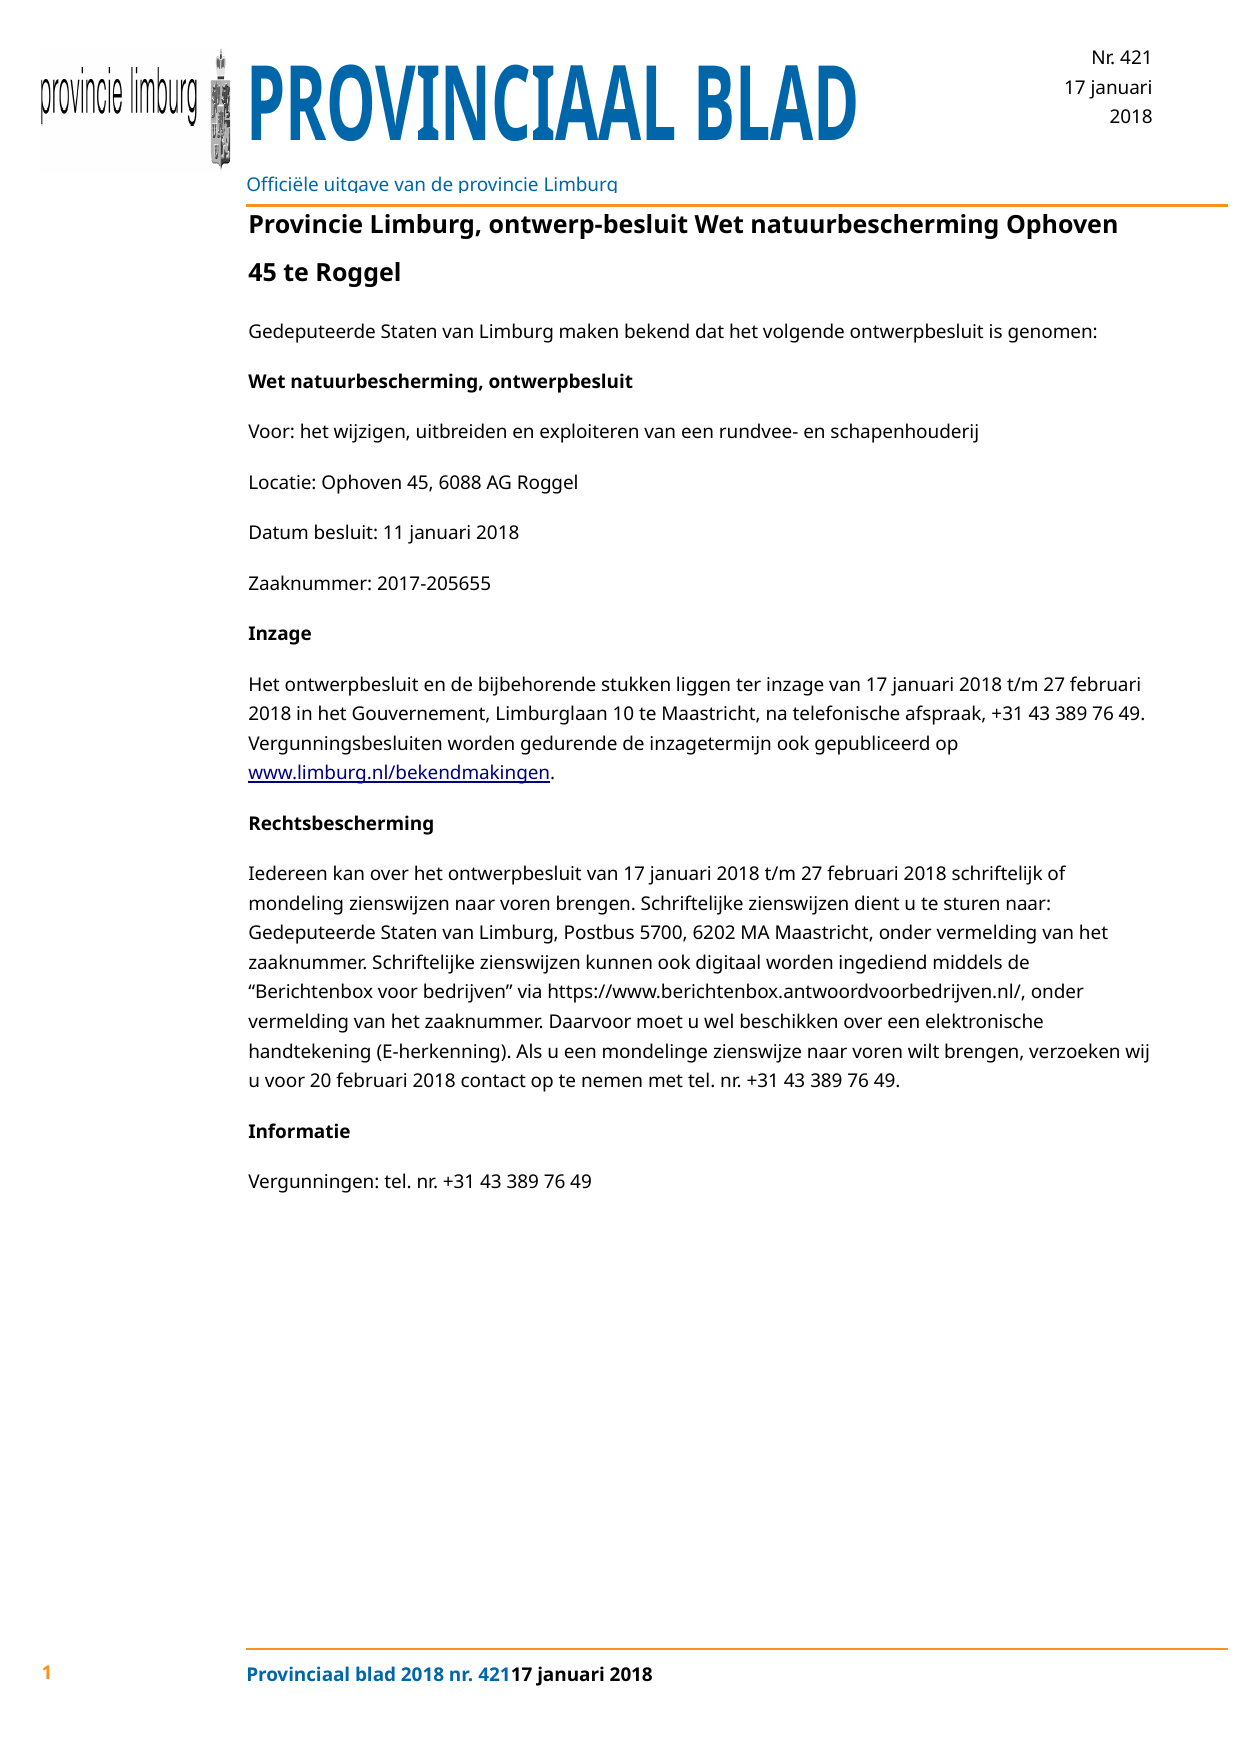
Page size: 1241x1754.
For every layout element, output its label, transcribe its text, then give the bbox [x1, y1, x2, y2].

text Zaaknummer: 2017-205655 [248, 570, 1152, 596]
text Gedeputeerde Staten van Limburg maken bekend dat het volgende ontwerpbesluit is genomen: [248, 318, 1152, 344]
text Wet natuurbescherming, ontwerpbesluit [248, 368, 1152, 394]
text Het ontwerpbesluit en de bijbehorende stukken liggen ter inzage van 17 januari 2018 t/m 27 februari 2018 in het Gouvernement, Limburglaan 10 te Maastricht, na telefonische afspraak, +31 43 389 76 49. Vergunningsbesluiten worden gedurende de inzagetermijn ook gepubliceerd op www.limburg.nl/bekendmakingen. [248, 671, 1152, 785]
text Rechtsbescherming [248, 810, 1152, 836]
text Inzage [248, 620, 1152, 646]
picture [41, 47, 231, 172]
text Iedereen kan over het ontwerpbesluit van 17 januari 2018 t/m 27 februari 2018 schriftelijk of mondeling zienswijzen naar voren brengen. Schriftelijke zienswijzen dient u te sturen naar: Gedeputeerde Staten van Limburg, Postbus 5700, 6202 MA Maastricht, onder vermelding van het zaaknummer. Schriftelijke zienswijzen kunnen ook digitaal worden ingediend middels de “Berichtenbox voor bedrijven” via https://www.berichtenbox.antwoordvoorbedrijven.nl/, onder vermelding van het zaaknummer. Daarvoor moet u wel beschikken over een elektronische handtekening (E-herkenning). Als u een mondelinge zienswijze naar voren wilt brengen, verzoeken wij u voor 20 februari 2018 contact op te nemen met tel. nr. +31 43 389 76 49. [248, 860, 1152, 1093]
text Informatie [248, 1118, 1152, 1144]
text Datum besluit: 11 januari 2018 [248, 519, 1152, 545]
text Vergunningen: tel. nr. +31 43 389 76 49 [248, 1168, 1152, 1194]
text Voor: het wijzigen, uitbreiden en exploiteren van een rundvee- en schapenhouderij [248, 419, 1152, 444]
text Locatie: Ophoven 45, 6088 AG Roggel [248, 469, 1152, 495]
text Provincie Limburg, ontwerp-besluit Wet natuurbescherming Ophoven 45 te Roggel [248, 207, 1152, 288]
